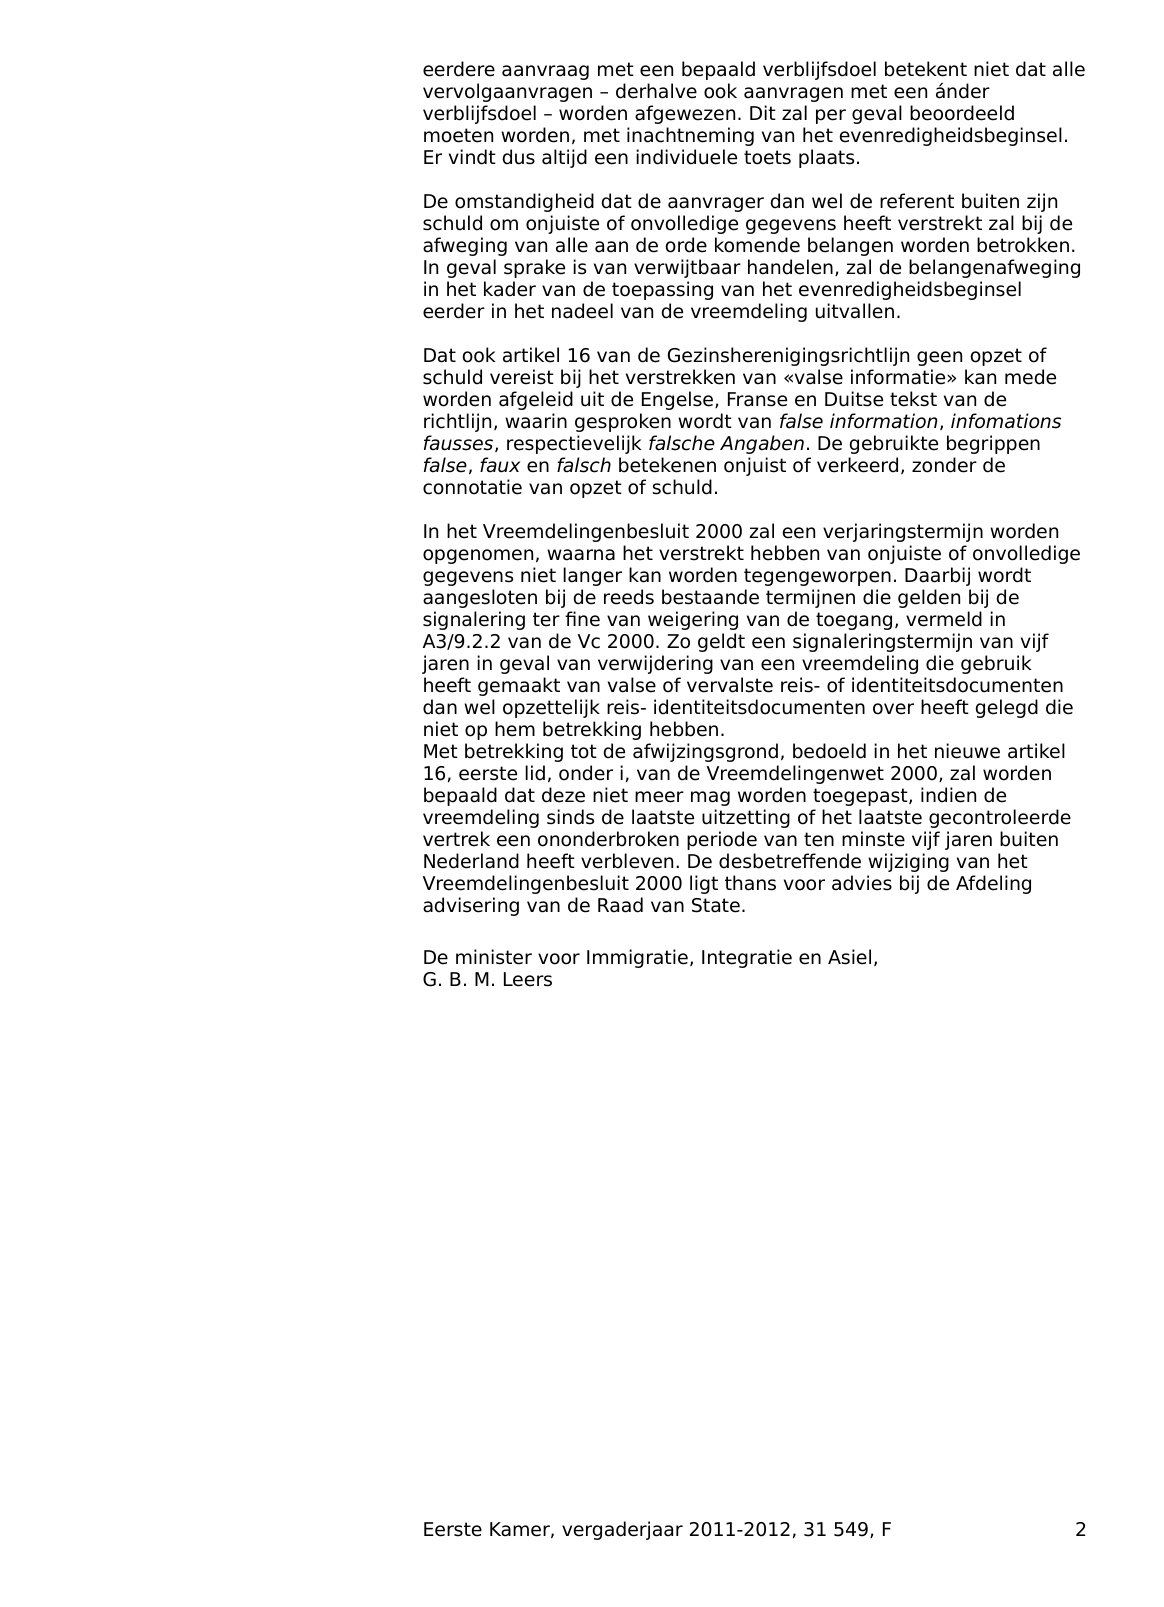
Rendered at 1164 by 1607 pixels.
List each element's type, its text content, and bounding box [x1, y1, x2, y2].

text Met betrekking tot de afwijzingsgrond, bedoeld in het nieuwe artikel 16, eerste lid, onder i, van de Vreemdelingenwet 2000, zal worden bepaald dat deze niet meer mag worden toegepast, indien de vreemdeling sinds de laatste uitzetting of het laatste gecontroleerde vertrek een ononderbroken periode van ten minste vijf jaren buiten Nederland heeft verbleven. De desbetreffende wijziging van het Vreemdelingenbesluit 2000 ligt thans voor advies bij de Afdeling advisering van de Raad van State. [422, 741, 1087, 917]
text De omstandigheid dat de aanvrager dan wel de referent buiten zijn schuld om onjuiste of onvolledige gegevens heeft verstrekt zal bij de afweging van alle aan de orde komende belangen worden betrokken. In geval sprake is van verwijtbaar handelen, zal de belangenafweging in het kader van de toepassing van het evenredigheidsbeginsel eerder in het nadeel van de vreemdeling uitvallen. [422, 191, 1087, 323]
text eerdere aanvraag met een bepaald verblijfsdoel betekent niet dat alle vervolgaanvragen – derhalve ook aanvragen met een ánder verblijfsdoel – worden afgewezen. Dit zal per geval beoordeeld moeten worden, met inachtneming van het evenredigheidsbeginsel. Er vindt dus altijd een individuele toets plaats. [422, 59, 1087, 169]
text In het Vreemdelingenbesluit 2000 zal een verjaringstermijn worden opgenomen, waarna het verstrekt hebben van onjuiste of onvolledige gegevens niet langer kan worden tegengeworpen. Daarbij wordt aangesloten bij de reeds bestaande termijnen die gelden bij de signalering ter fine van weigering van de toegang, vermeld in A3/9.2.2 van de Vc 2000. Zo geldt een signaleringstermijn van vijf jaren in geval van verwijdering van een vreemdeling die gebruik heeft gemaakt van valse of vervalste reis- of identiteitsdocumenten dan wel opzettelijk reis- identiteitsdocumenten over heeft gelegd die niet op hem betrekking hebben. [422, 521, 1087, 741]
text Dat ook artikel 16 van de Gezinsherenigingsrichtlijn geen opzet of schuld vereist bij het verstrekken van «valse informatie» kan mede worden afgeleid uit de Engelse, Franse en Duitse tekst van de richtlijn, waarin gesproken wordt van false information, infomations fausses, respectievelijk falsche Angaben. De gebruikte begrippen false, faux en falsch betekenen onjuist of verkeerd, zonder de connotatie van opzet of schuld. [422, 345, 1087, 499]
text De minister voor Immigratie, Integratie en Asiel, G. B. M. Leers [422, 947, 1087, 991]
